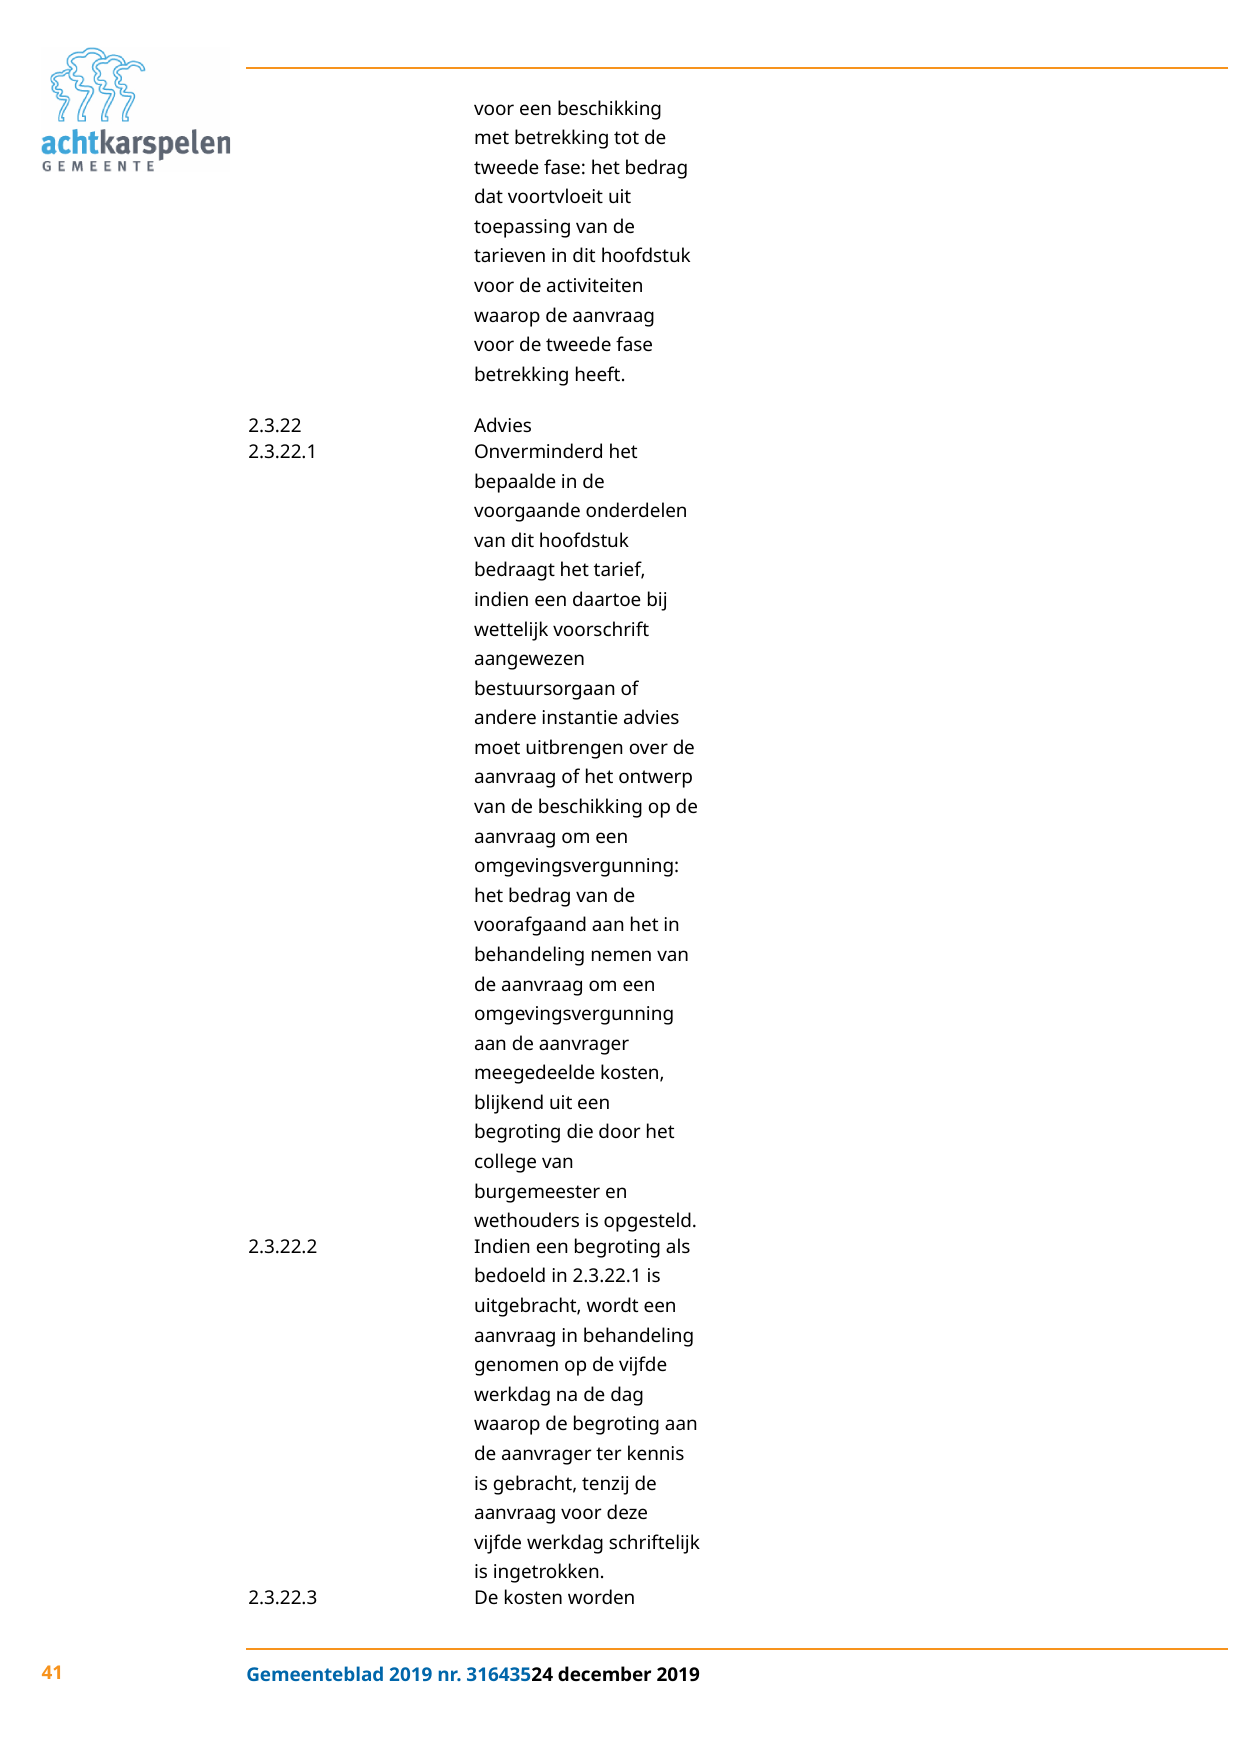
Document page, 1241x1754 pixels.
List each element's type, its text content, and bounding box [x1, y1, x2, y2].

table_cell [700, 387, 926, 412]
table_cell voor een beschikking met betrekking tot de tweede fase: het bedrag dat voortvloeit uit toepassing van de tarieven in dit hoofdstuk voor de activiteiten waarop de aanvraag voor de tweede fase betrekking heeft. [474, 95, 700, 387]
table_cell [926, 387, 1152, 412]
table_cell 2.3.22.1 [248, 438, 474, 1233]
table_cell De kosten worden [474, 1584, 700, 1610]
table_cell [248, 387, 474, 412]
table_cell 2.3.22.3 [248, 1584, 474, 1610]
table_cell [926, 413, 1152, 438]
table_cell 2.3.22 [248, 413, 474, 438]
table_cell [248, 95, 474, 387]
table_cell [474, 387, 700, 412]
table_cell [926, 1584, 1152, 1610]
table_cell 2.3.22.2 [248, 1233, 474, 1584]
table_cell [926, 95, 1152, 387]
table_cell [700, 413, 926, 438]
table_cell Advies [474, 413, 700, 438]
table_cell [700, 1584, 926, 1610]
table_cell Onverminderd het bepaalde in de voorgaande onderdelen van dit hoofdstuk bedraagt het tarief, indien een daartoe bij wettelijk voorschrift aangewezen bestuursorgaan of andere instantie advies moet uitbrengen over de aanvraag of het ontwerp van de beschikking op de aanvraag om een omgevingsvergunning: het bedrag van de voorafgaand aan het in behandeling nemen van de aanvraag om een omgevingsvergunning aan de aanvrager meegedeelde kosten, blijkend uit een begroting die door het college van burgemeester en wethouders is opgesteld. [474, 438, 700, 1233]
table_cell [700, 1233, 926, 1584]
picture [41, 47, 231, 172]
table_cell [700, 438, 926, 1233]
table_cell [926, 1233, 1152, 1584]
table_cell [700, 95, 926, 387]
table_cell Indien een begroting als bedoeld in 2.3.22.1 is uitgebracht, wordt een aanvraag in behandeling genomen op de vijfde werkdag na de dag waarop de begroting aan de aanvrager ter kennis is gebracht, tenzij de aanvraag voor deze vijfde werkdag schriftelijk is ingetrokken. [474, 1233, 700, 1584]
table_cell [926, 438, 1152, 1233]
